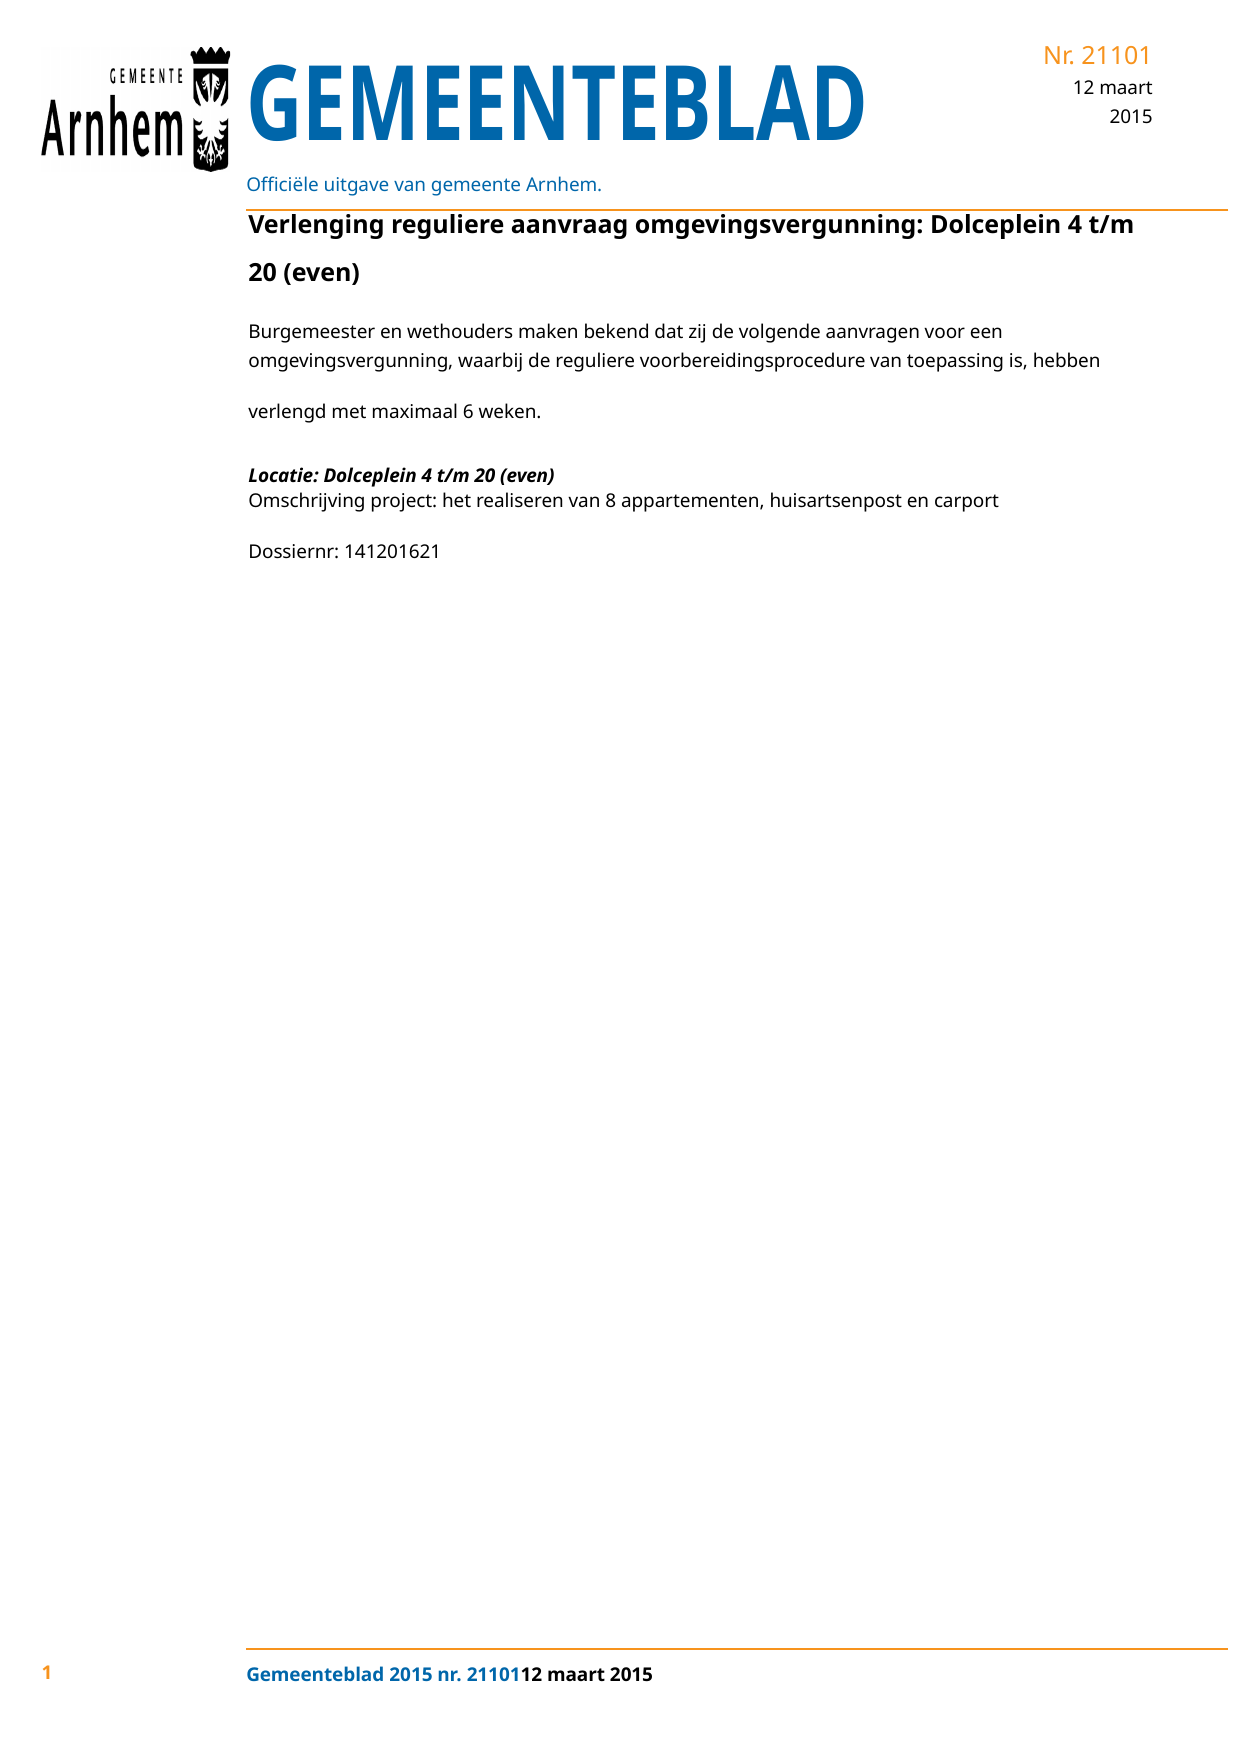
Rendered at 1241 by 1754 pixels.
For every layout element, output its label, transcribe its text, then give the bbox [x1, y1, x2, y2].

text Dossiernr: 141201621 [248, 538, 1152, 564]
picture [41, 47, 231, 172]
text Verlenging reguliere aanvraag omgevingsvergunning: Dolceplein 4 t/m 20 (even) [248, 211, 1152, 288]
text verlengd met maximaal 6 weken. [248, 398, 1152, 424]
text Locatie: Dolceplein 4 t/m 20 (even) [248, 462, 1152, 488]
text Omschrijving project: het realiseren van 8 appartementen, huisartsenpost en carport [248, 488, 1152, 513]
text Burgemeester en wethouders maken bekend dat zij de volgende aanvragen voor een omgevingsvergunning, waarbij de reguliere voorbereidingsprocedure van toepassing is, hebben [248, 318, 1152, 373]
